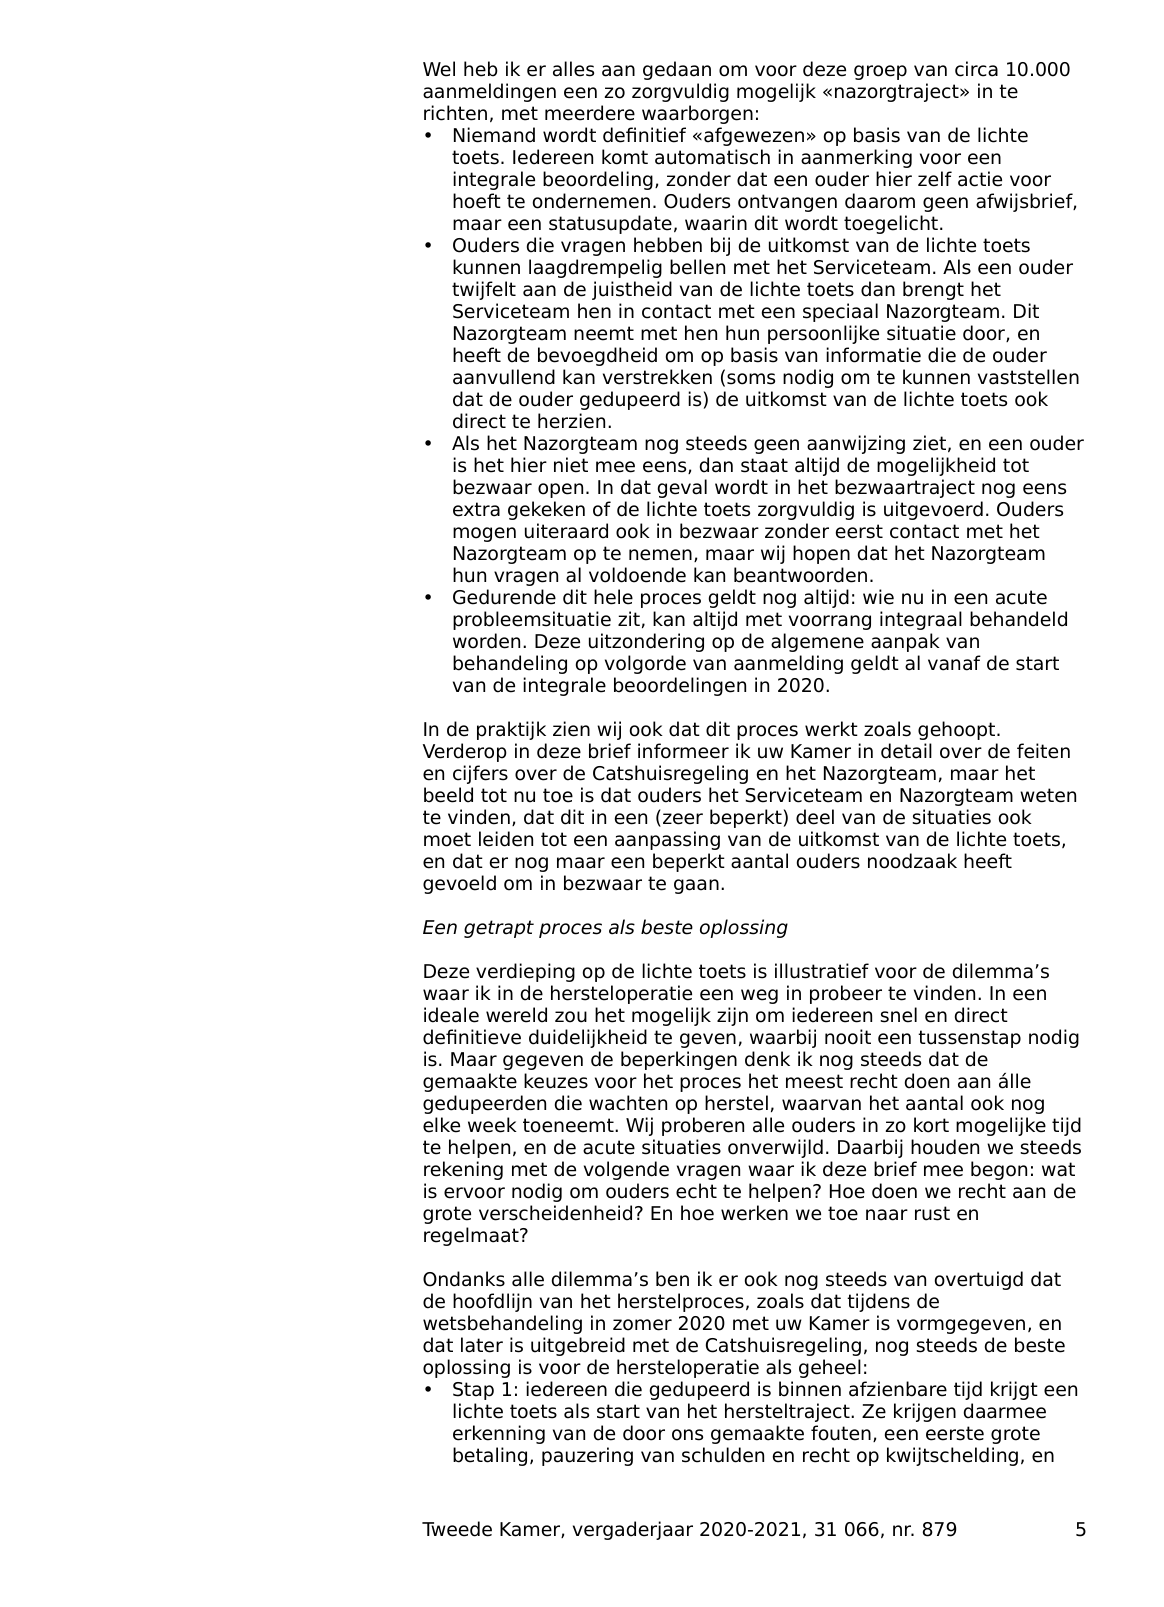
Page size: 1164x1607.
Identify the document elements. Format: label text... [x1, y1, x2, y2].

text Wel heb ik er alles aan gedaan om voor deze groep van circa 10.000 aanmeldingen een zo zorgvuldig mogelijk «nazorgtraject» in te richten, met meerdere waarborgen: [422, 59, 1087, 125]
text • Gedurende dit hele proces geldt nog altijd: wie nu in een acute probleemsituatie zit, kan altijd met voorrang integraal behandeld worden. Deze uitzondering op de algemene aanpak van behandeling op volgorde van aanmelding geldt al vanaf de start van de integrale beoordelingen in 2020. [422, 587, 1087, 696]
text • Niemand wordt definitief «afgewezen» op basis van de lichte toets. Iedereen komt automatisch in aanmerking voor een integrale beoordeling, zonder dat een ouder hier zelf actie voor hoeft te ondernemen. Ouders ontvangen daarom geen afwijsbrief, maar een statusupdate, waarin dit wordt toegelicht. [422, 125, 1087, 235]
text • Als het Nazorgteam nog steeds geen aanwijzing ziet, en een ouder is het hier niet mee eens, dan staat altijd de mogelijkheid tot bezwaar open. In dat geval wordt in het bezwaartraject nog eens extra gekeken of de lichte toets zorgvuldig is uitgevoerd. Ouders mogen uiteraard ook in bezwaar zonder eerst contact met het Nazorgteam op te nemen, maar wij hopen dat het Nazorgteam hun vragen al voldoende kan beantwoorden. [422, 433, 1087, 587]
text • Ouders die vragen hebben bij de uitkomst van de lichte toets kunnen laagdrempelig bellen met het Serviceteam. Als een ouder twijfelt aan de juistheid van de lichte toets dan brengt het Serviceteam hen in contact met een speciaal Nazorgteam. Dit Nazorgteam neemt met hen hun persoonlijke situatie door, en heeft de bevoegdheid om op basis van informatie die de ouder aanvullend kan verstrekken (soms nodig om te kunnen vaststellen dat de ouder gedupeerd is) de uitkomst van de lichte toets ook direct te herzien. [422, 235, 1087, 433]
text Deze verdieping op de lichte toets is illustratief voor de dilemma’s waar ik in de hersteloperatie een weg in probeer te vinden. In een ideale wereld zou het mogelijk zijn om iedereen snel en direct definitieve duidelijkheid te geven, waarbij nooit een tussenstap nodig is. Maar gegeven de beperkingen denk ik nog steeds dat de gemaakte keuzes voor het proces het meest recht doen aan álle gedupeerden die wachten op herstel, waarvan het aantal ook nog elke week toeneemt. Wij proberen alle ouders in zo kort mogelijke tijd te helpen, en de acute situaties onverwijld. Daarbij houden we steeds rekening met de volgende vragen waar ik deze brief mee begon: wat is ervoor nodig om ouders echt te helpen? Hoe doen we recht aan de grote verscheidenheid? En hoe werken we toe naar rust en regelmaat? [422, 961, 1087, 1247]
subtitle Een getrapt proces als beste oplossing [422, 917, 1087, 939]
text Ondanks alle dilemma’s ben ik er ook nog steeds van overtuigd dat de hoofdlijn van het herstelproces, zoals dat tijdens de wetsbehandeling in zomer 2020 met uw Kamer is vormgegeven, en dat later is uitgebreid met de Catshuisregeling, nog steeds de beste oplossing is voor de hersteloperatie als geheel: [422, 1269, 1087, 1379]
text • Stap 1: iedereen die gedupeerd is binnen afzienbare tijd krijgt een lichte toets als start van het hersteltraject. Ze krijgen daarmee erkenning van de door ons gemaakte fouten, een eerste grote betaling, pauzering van schulden en recht op kwijtschelding, en [422, 1379, 1087, 1467]
text In de praktijk zien wij ook dat dit proces werkt zoals gehoopt. Verderop in deze brief informeer ik uw Kamer in detail over de feiten en cijfers over de Catshuisregeling en het Nazorgteam, maar het beeld tot nu toe is dat ouders het Serviceteam en Nazorgteam weten te vinden, dat dit in een (zeer beperkt) deel van de situaties ook moet leiden tot een aanpassing van de uitkomst van de lichte toets, en dat er nog maar een beperkt aantal ouders noodzaak heeft gevoeld om in bezwaar te gaan. [422, 719, 1087, 894]
